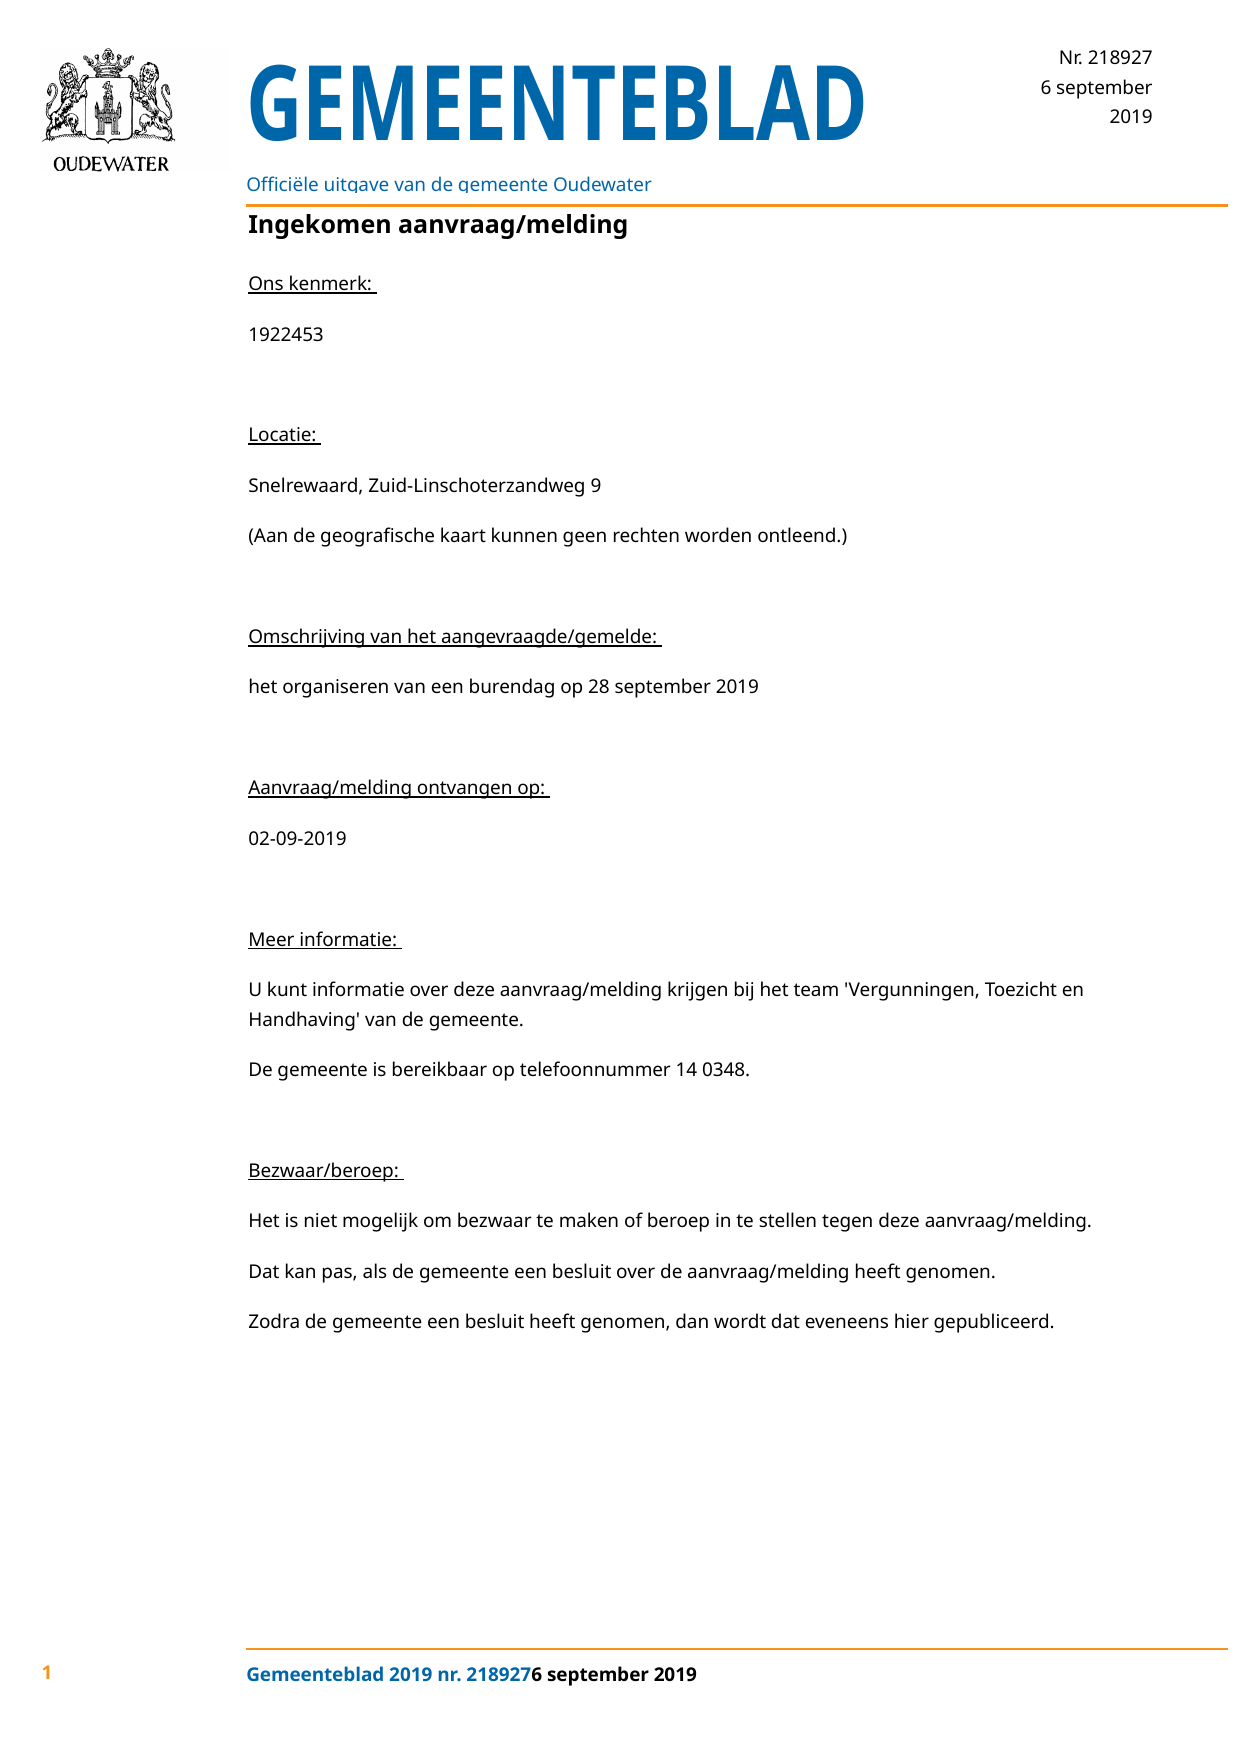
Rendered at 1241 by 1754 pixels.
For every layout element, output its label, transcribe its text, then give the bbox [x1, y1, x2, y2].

text U kunt informatie over deze aanvraag/melding krijgen bij het team 'Vergunningen, Toezicht en Handhaving' van de gemeente. [248, 976, 1152, 1031]
text Ingekomen aanvraag/melding [248, 207, 1152, 241]
text Omschrijving van het aangevraagde/gemelde: [248, 623, 1152, 649]
text het organiseren van een burendag op 28 september 2019 [248, 674, 1152, 699]
text Zodra de gemeente een besluit heeft genomen, dan wordt dat eveneens hier gepubliceerd. [248, 1308, 1152, 1334]
text (Aan de geografische kaart kunnen geen rechten worden ontleend.) [248, 522, 1152, 548]
text Dat kan pas, als de gemeente een besluit over de aanvraag/melding heeft genomen. [248, 1258, 1152, 1283]
text 02-09-2019 [248, 825, 1152, 851]
text Snelrewaard, Zuid-Linschoterzandweg 9 [248, 472, 1152, 498]
text De gemeente is bereikbaar op telefoonnummer 14 0348. [248, 1056, 1152, 1082]
text 1922453 [248, 321, 1152, 346]
text Meer informatie: [248, 926, 1152, 951]
text Ons kenmerk: [248, 270, 1152, 296]
text Aanvraag/melding ontvangen op: [248, 774, 1152, 800]
picture [41, 47, 231, 172]
text Locatie: [248, 422, 1152, 447]
text Het is niet mogelijk om bezwaar te maken of beroep in te stellen tegen deze aanvraag/melding. [248, 1207, 1152, 1233]
text Bezwaar/beroep: [248, 1157, 1152, 1183]
